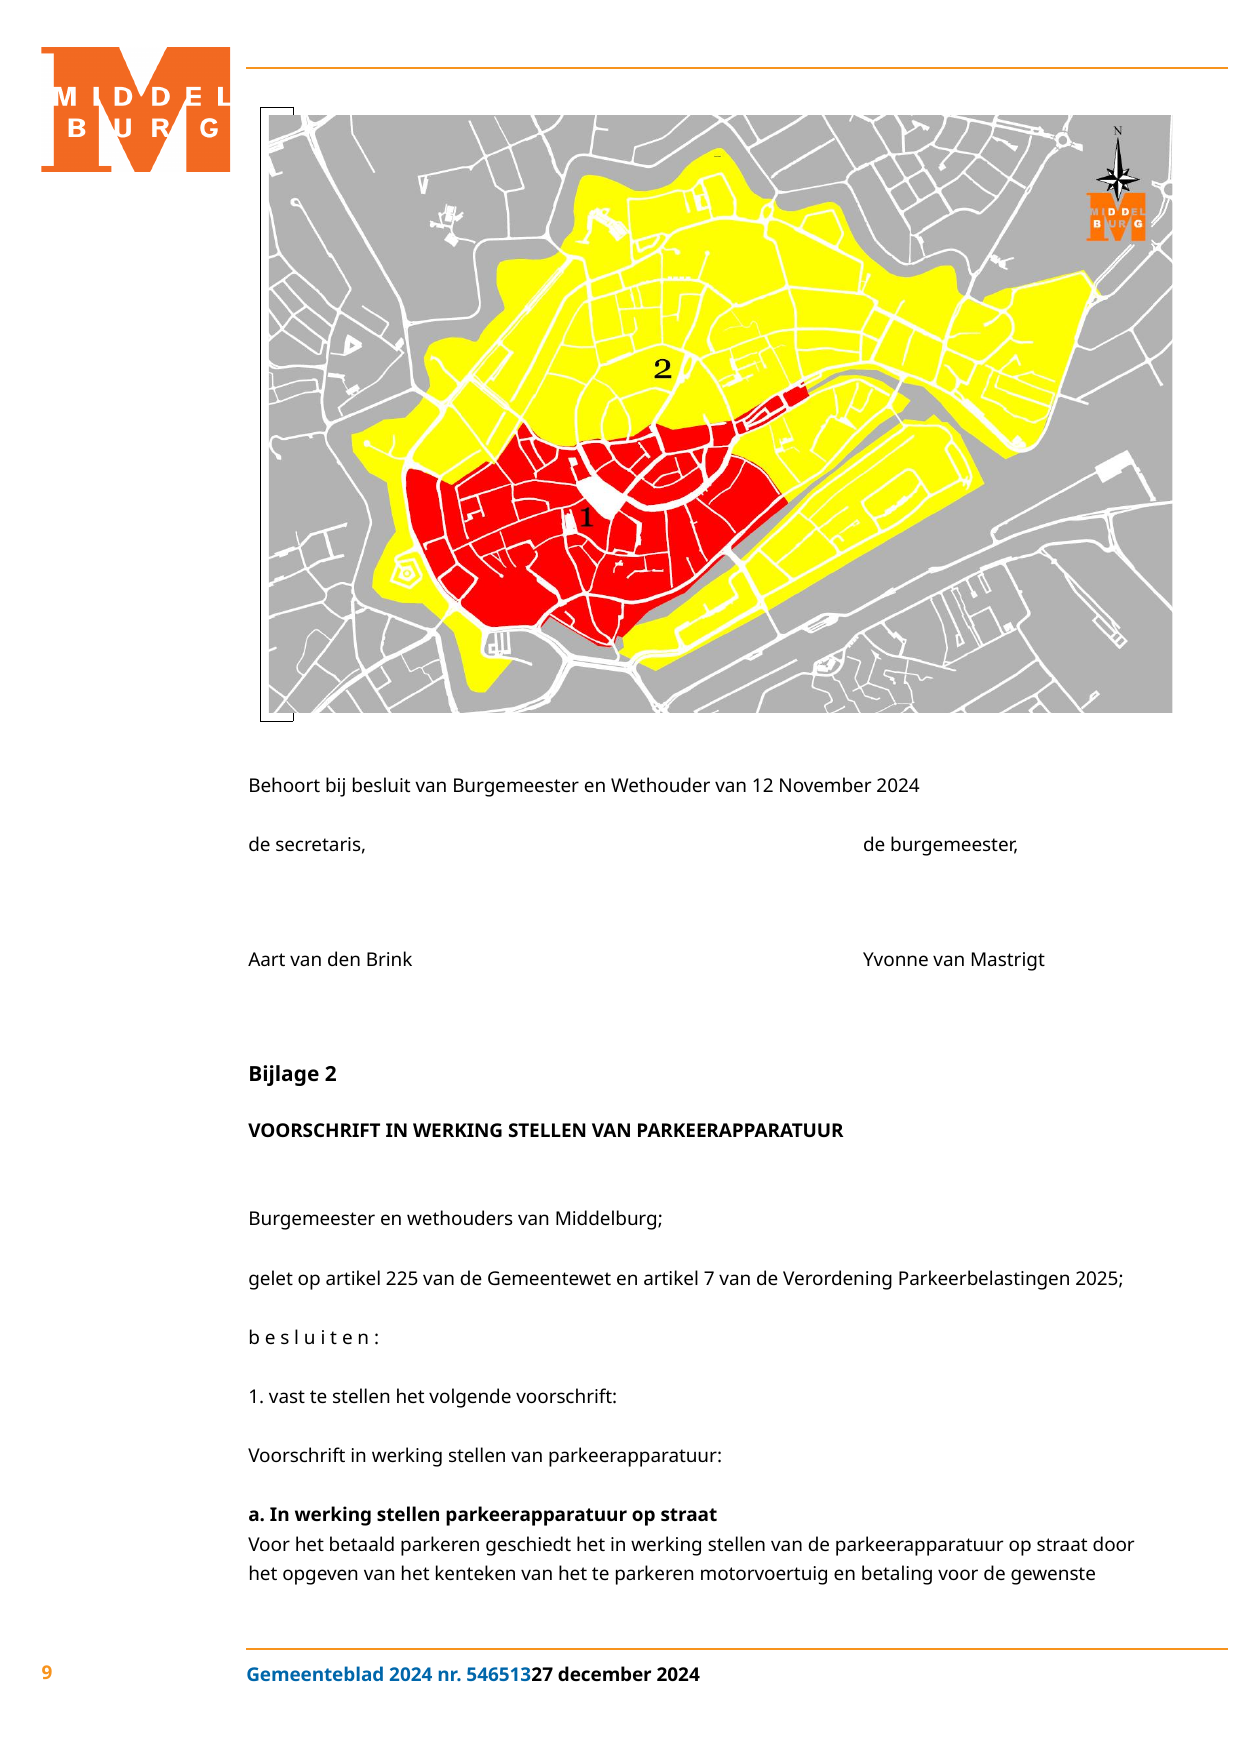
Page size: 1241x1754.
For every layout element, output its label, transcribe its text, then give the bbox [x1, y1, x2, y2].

text Behoort bij besluit van Burgemeester en Wethouder van 12 November 2024 [248, 772, 1152, 798]
text Voorschrift in werking stellen van parkeerapparatuur: [248, 1442, 1152, 1468]
picture [268, 115, 1173, 713]
table_header de secretaris, [248, 831, 574, 946]
text VOORSCHRIFT IN WERKING STELLEN VAN PARKEERAPPARATUUR [248, 1117, 1152, 1142]
text 1. vast te stellen het volgende voorschrift: [248, 1383, 1152, 1409]
text Voor het betaald parkeren geschiedt het in werking stellen van de parkeerapparatuur op straat door het opgeven van het kenteken van het te parkeren motorvoertuig en betaling voor de gewenste [248, 1531, 1152, 1586]
text b e s l u i t e n : [248, 1324, 1152, 1349]
text Burgemeester en wethouders van Middelburg; [248, 1206, 1152, 1231]
picture [41, 47, 231, 172]
text gelet op artikel 225 van de Gemeentewet en artikel 7 van de Verordening Parkeerbelastingen 2025; [248, 1265, 1152, 1290]
table_header [574, 831, 863, 946]
text a. In werking stellen parkeerapparatuur op straat [248, 1501, 1152, 1527]
table_header de burgemeester, [863, 831, 1152, 946]
text Bijlage 2 [248, 1059, 1152, 1087]
